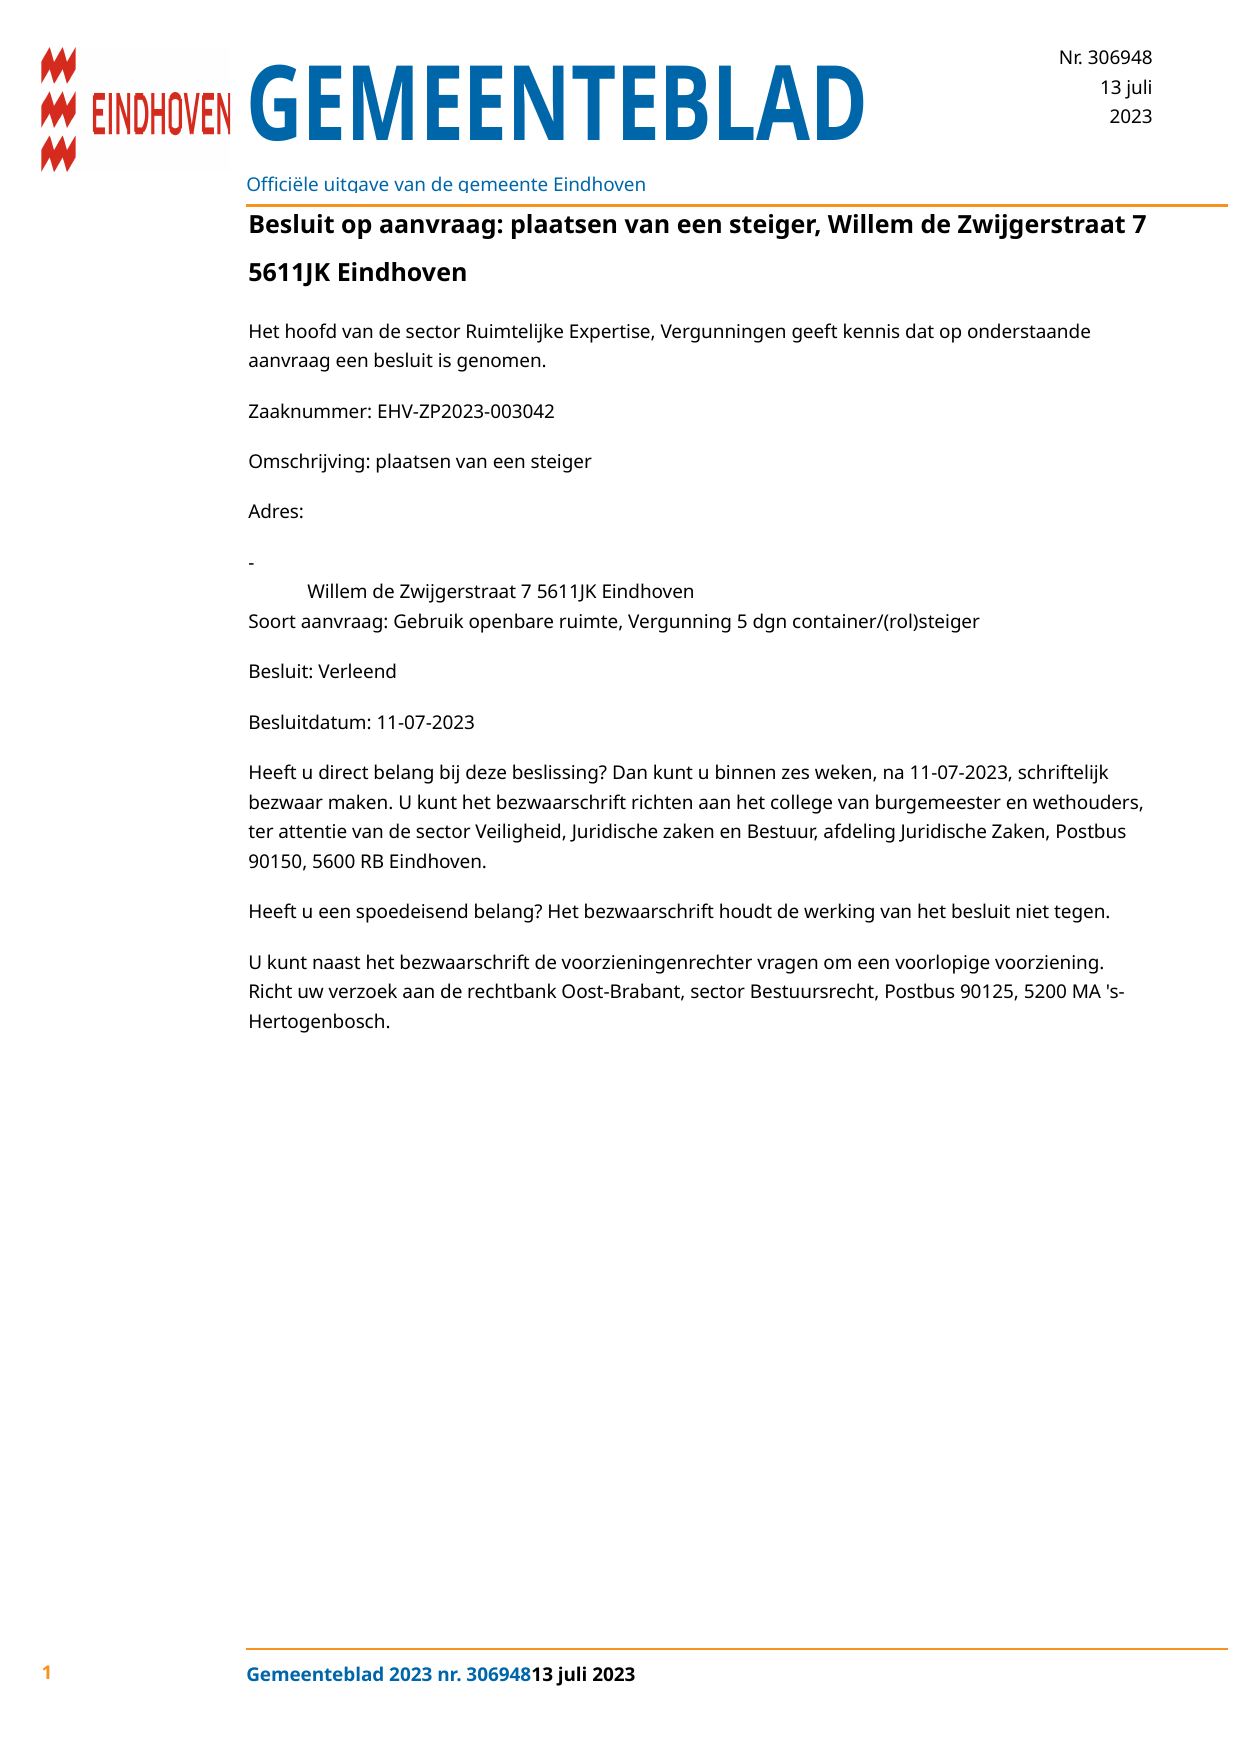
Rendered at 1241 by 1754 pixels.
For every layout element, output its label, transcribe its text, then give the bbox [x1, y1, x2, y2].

text U kunt naast het bezwaarschrift de voorzieningenrechter vragen om een voorlopige voorziening. Richt uw verzoek aan de rechtbank Oost-Brabant, sector Bestuursrecht, Postbus 90125, 5200 MA 's-Hertogenbosch. [248, 949, 1152, 1034]
text Het hoofd van de sector Ruimtelijke Expertise, Vergunningen geeft kennis dat op onderstaande aanvraag een besluit is genomen. [248, 318, 1152, 373]
text Soort aanvraag: Gebruik openbare ruimte, Vergunning 5 dgn container/(rol)steiger [248, 608, 1152, 634]
text Adres: [248, 499, 1152, 524]
text Heeft u een spoedeisend belang? Het bezwaarschrift houdt de werking van het besluit niet tegen. [248, 899, 1152, 924]
list Willem de Zwijgerstraat 7 5611JK Eindhoven [248, 579, 1152, 604]
text Zaaknummer: EHV-ZP2023-003042 [248, 398, 1152, 424]
text Besluitdatum: 11-07-2023 [248, 709, 1152, 735]
text Besluit: Verleend [248, 659, 1152, 684]
text Omschrijving: plaatsen van een steiger [248, 448, 1152, 474]
text Heeft u direct belang bij deze beslissing? Dan kunt u binnen zes weken, na 11-07-2023, schriftelijk bezwaar maken. U kunt het bezwaarschrift richten aan het college van burgemeester en wethouders, ter attentie van de sector Veiligheid, Juridische zaken en Bestuur, afdeling Juridische Zaken, Postbus 90150, 5600 RB Eindhoven. [248, 759, 1152, 874]
picture [41, 47, 231, 172]
text Besluit op aanvraag: plaatsen van een steiger, Willem de Zwijgerstraat 7 5611JK Eindhoven [248, 207, 1152, 288]
